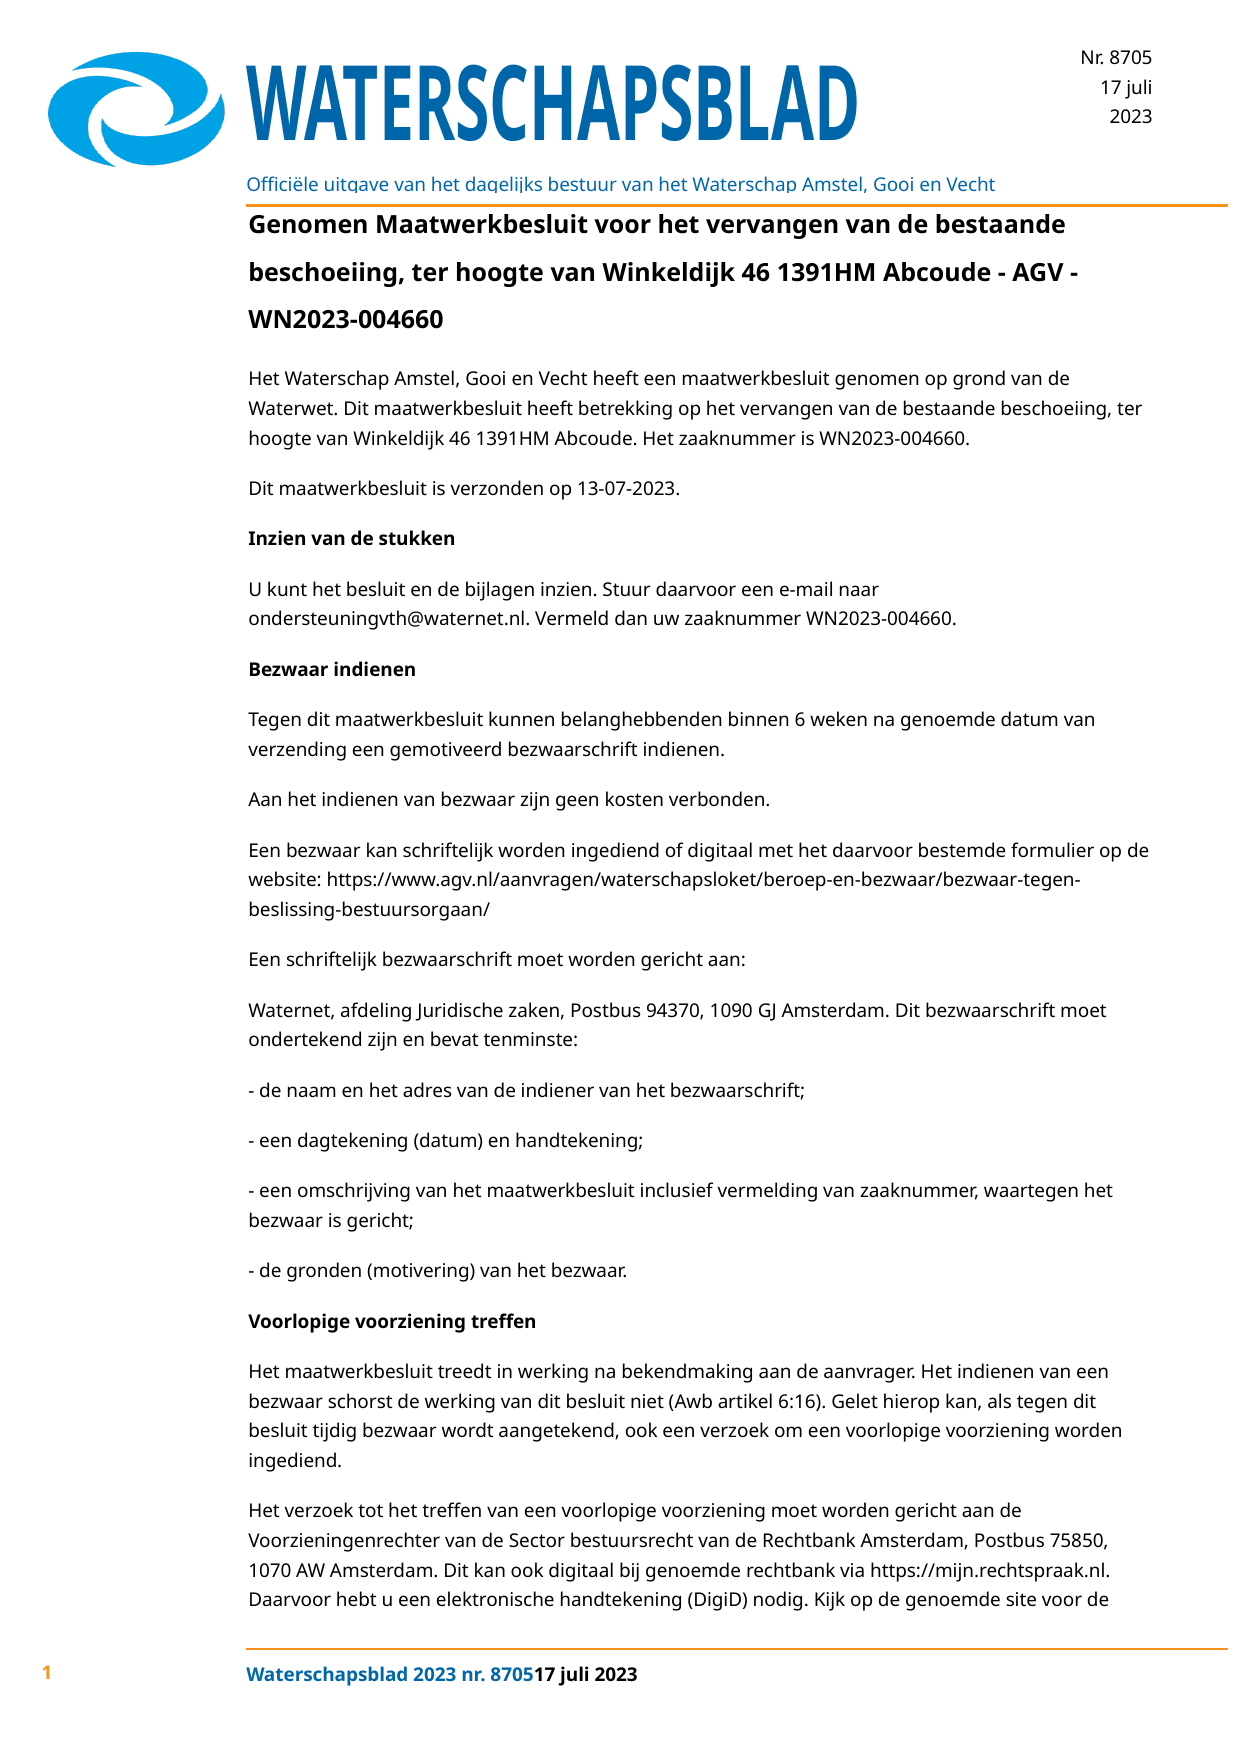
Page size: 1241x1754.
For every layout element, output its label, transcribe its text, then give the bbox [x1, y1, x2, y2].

text Een schriftelijk bezwaarschrift moet worden gericht aan: [248, 946, 1152, 972]
text - de naam en het adres van de indiener van het bezwaarschrift; [248, 1077, 1152, 1102]
text Het maatwerkbesluit treedt in werking na bekendmaking aan de aanvrager. Het indienen van een bezwaar schorst de werking van dit besluit niet (Awb artikel 6:16). Gelet hierop kan, als tegen dit besluit tijdig bezwaar wordt aangetekend, ook een verzoek om een voorlopige voorziening worden ingediend. [248, 1358, 1152, 1473]
text Het Waterschap Amstel, Gooi en Vecht heeft een maatwerkbesluit genomen op grond van de Waterwet. Dit maatwerkbesluit heeft betrekking op het vervangen van de bestaande beschoeiing, ter hoogte van Winkeldijk 46 1391HM Abcoude. Het zaaknummer is WN2023-004660. [248, 366, 1152, 450]
text - een dagtekening (datum) en handtekening; [248, 1127, 1152, 1153]
text Het verzoek tot het treffen van een voorlopige voorziening moet worden gericht aan de Voorzieningenrechter van de Sector bestuursrecht van de Rechtbank Amsterdam, Postbus 75850, 1070 AW Amsterdam. Dit kan ook digitaal bij genoemde rechtbank via https://mijn.rechtspraak.nl. Daarvoor hebt u een elektronische handtekening (DigiD) nodig. Kijk op de genoemde site voor de [248, 1498, 1152, 1612]
text Inzien van de stukken [248, 526, 1152, 551]
text Een bezwaar kan schriftelijk worden ingediend of digitaal met het daarvoor bestemde formulier op de website: https://www.agv.nl/aanvragen/waterschapsloket/beroep-en-bezwaar/bezwaar-tegen-beslissing-bestuursorgaan/ [248, 837, 1152, 922]
text - een omschrijving van het maatwerkbesluit inclusief vermelding van zaaknummer, waartegen het bezwaar is gericht; [248, 1178, 1152, 1233]
text - de gronden (motivering) van het bezwaar. [248, 1258, 1152, 1283]
text Aan het indienen van bezwaar zijn geen kosten verbonden. [248, 786, 1152, 812]
text U kunt het besluit en de bijlagen inzien. Stuur daarvoor een e-mail naar ondersteuningvth@waternet.nl. Vermeld dan uw zaaknummer WN2023-004660. [248, 576, 1152, 631]
text Genomen Maatwerkbesluit voor het vervangen van de bestaande beschoeiing, ter hoogte van Winkeldijk 46 1391HM Abcoude - AGV - WN2023-004660 [248, 207, 1152, 336]
text Dit maatwerkbesluit is verzonden op 13-07-2023. [248, 475, 1152, 501]
text Voorlopige voorziening treffen [248, 1308, 1152, 1334]
text Tegen dit maatwerkbesluit kunnen belanghebbenden binnen 6 weken na genoemde datum van verzending een gemotiveerd bezwaarschrift indienen. [248, 706, 1152, 762]
text Waternet, afdeling Juridische zaken, Postbus 94370, 1090 GJ Amsterdam. Dit bezwaarschrift moet ondertekend zijn en bevat tenminste: [248, 997, 1152, 1052]
text Bezwaar indienen [248, 656, 1152, 682]
picture [41, 47, 231, 172]
